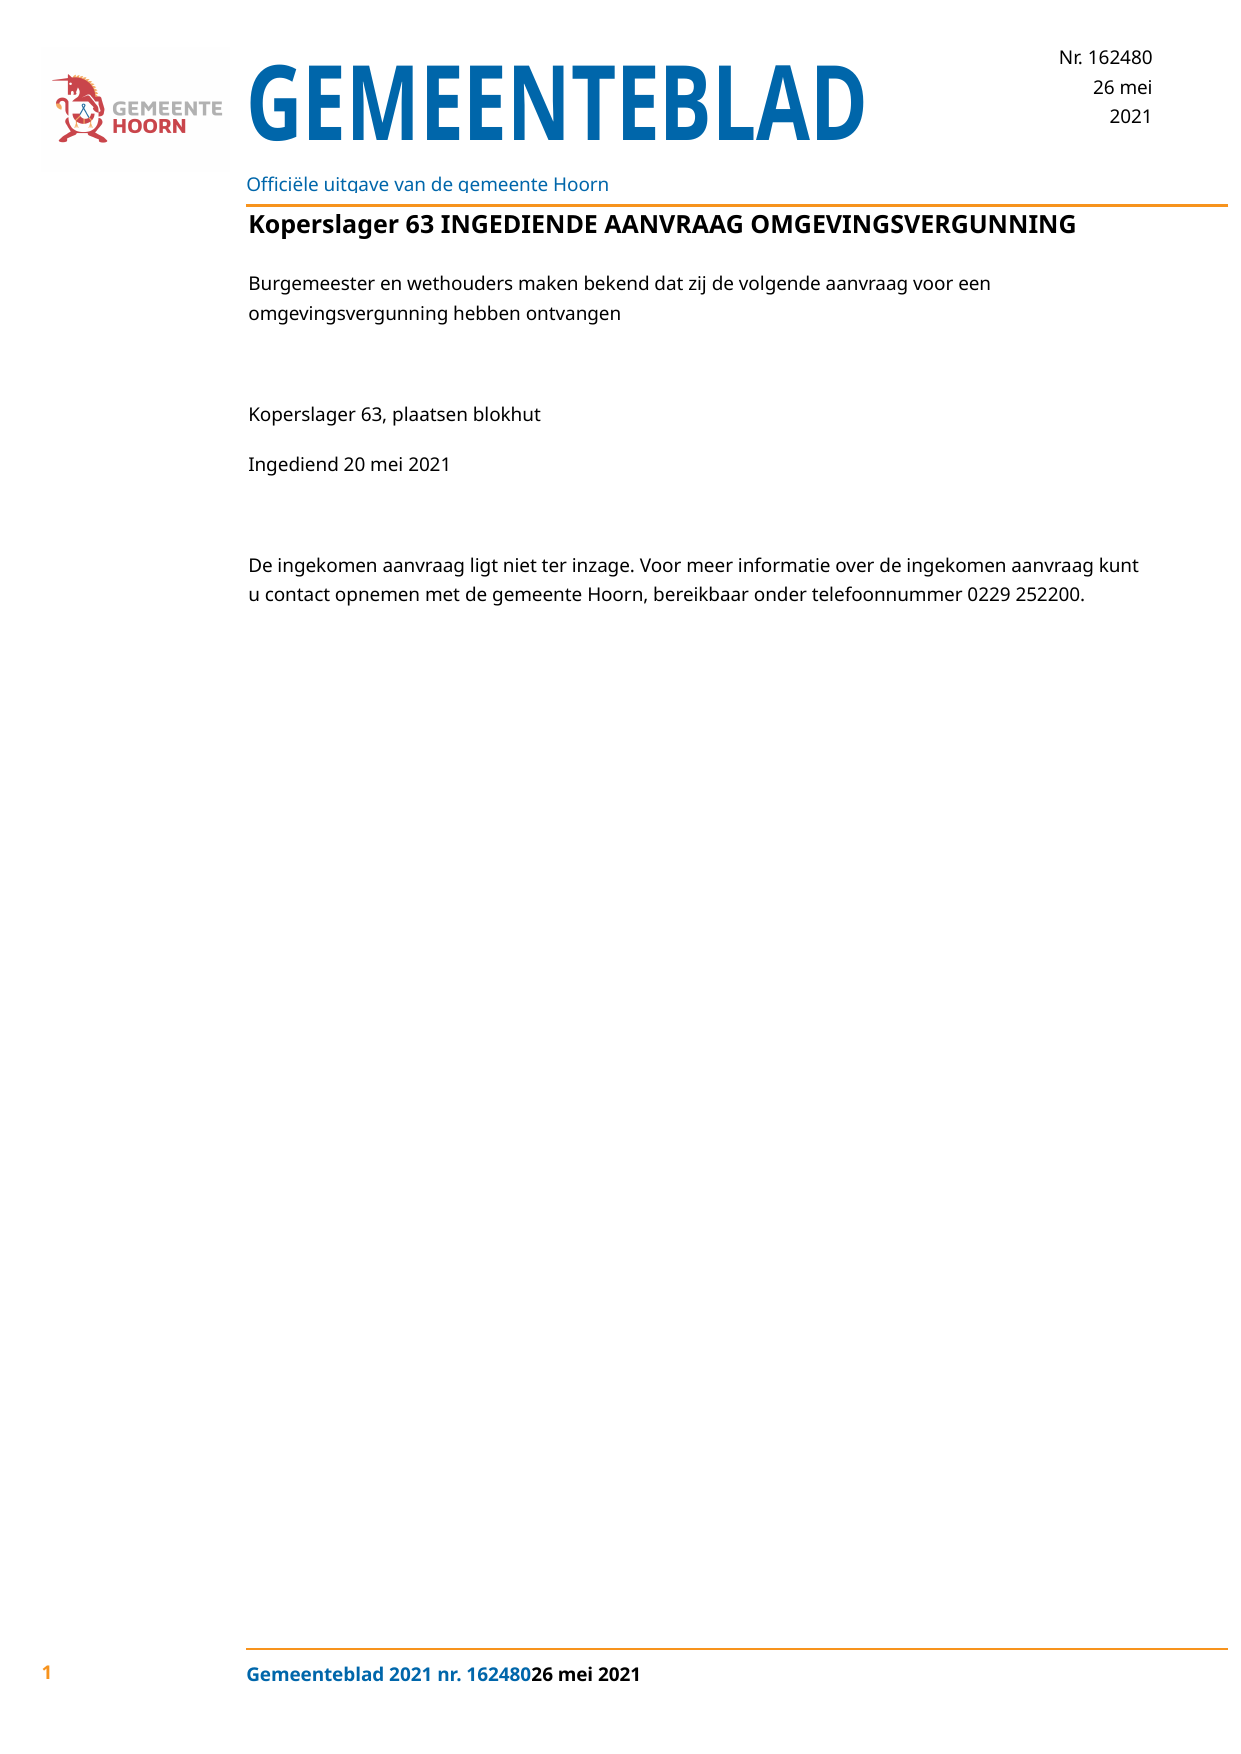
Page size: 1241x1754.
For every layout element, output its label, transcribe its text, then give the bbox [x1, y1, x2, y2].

text Koperslager 63 INGEDIENDE AANVRAAG OMGEVINGSVERGUNNING [248, 207, 1152, 241]
text Koperslager 63, plaatsen blokhut [248, 401, 1152, 426]
text Ingediend 20 mei 2021 [248, 451, 1152, 477]
text De ingekomen aanvraag ligt niet ter inzage. Voor meer informatie over de ingekomen aanvraag kunt u contact opnemen met de gemeente Hoorn, bereikbaar onder telefoonnummer 0229 252200. [248, 552, 1152, 607]
picture [41, 47, 231, 172]
text Burgemeester en wethouders maken bekend dat zij de volgende aanvraag voor een omgevingsvergunning hebben ontvangen [248, 270, 1152, 326]
